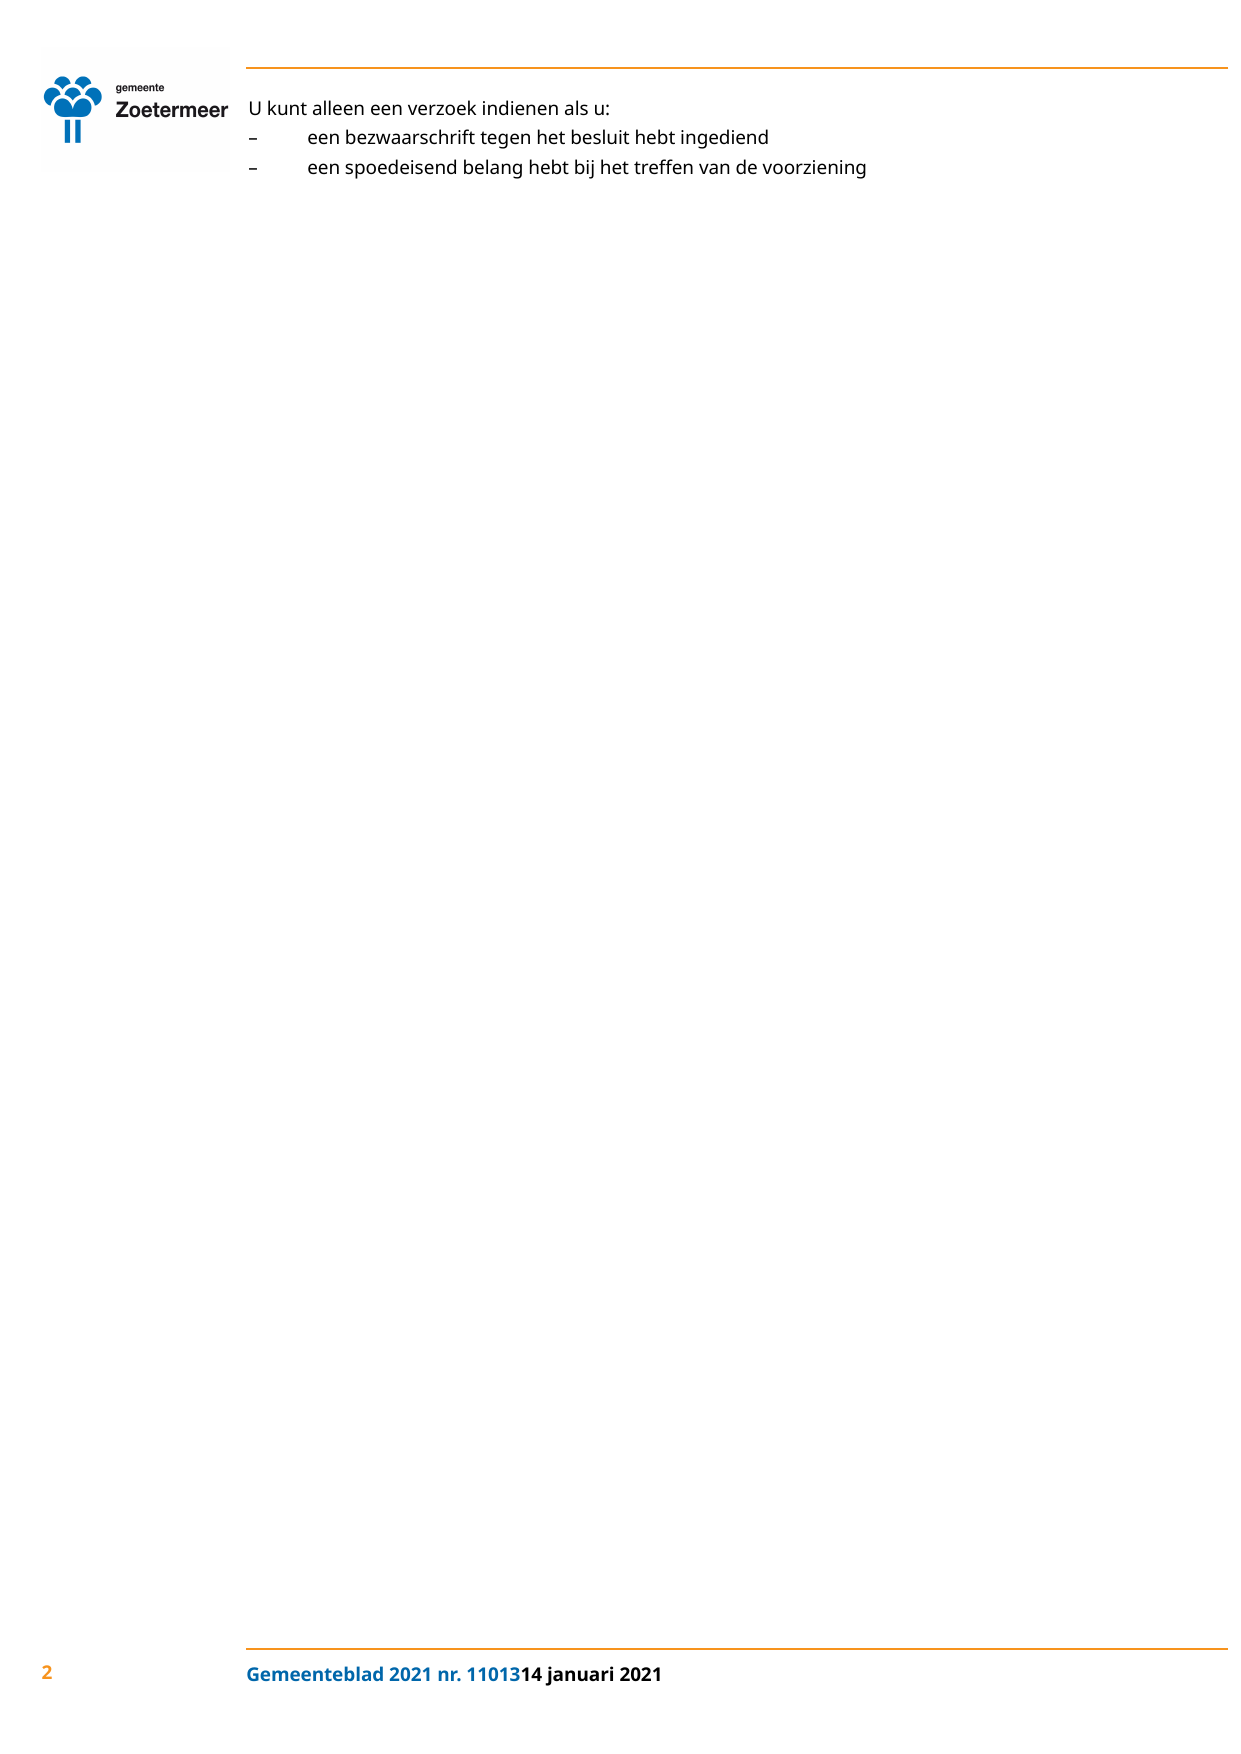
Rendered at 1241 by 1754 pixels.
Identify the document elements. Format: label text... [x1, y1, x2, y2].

text U kunt alleen een verzoek indienen als u: [248, 95, 1152, 121]
picture [41, 47, 231, 172]
list een bezwaarschrift tegen het besluit hebt ingediend [248, 124, 1152, 150]
list een spoedeisend belang hebt bij het treffen van de voorziening [248, 154, 1152, 180]
